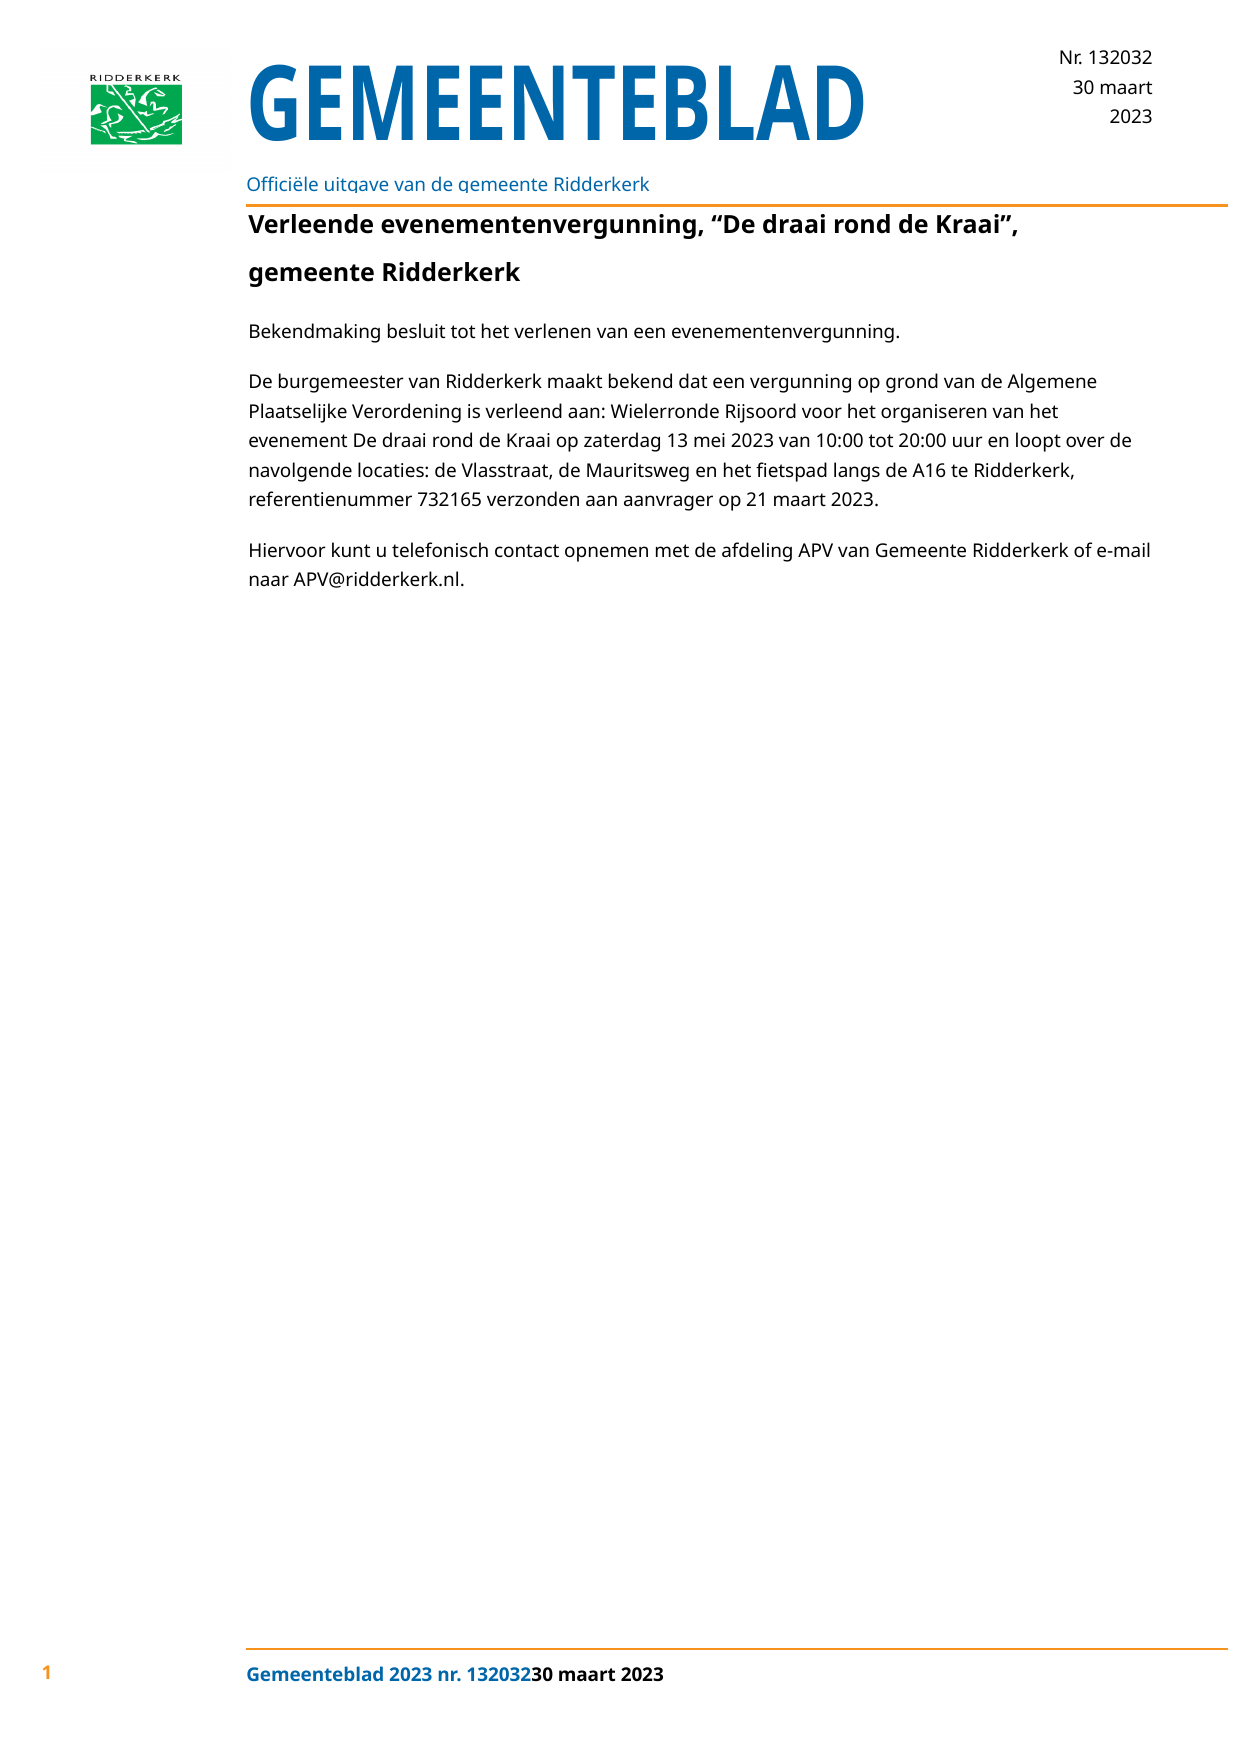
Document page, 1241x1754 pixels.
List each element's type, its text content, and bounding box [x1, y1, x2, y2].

text Hiervoor kunt u telefonisch contact opnemen met de afdeling APV van Gemeente Ridderkerk of e-mail naar APV@ridderkerk.nl. [248, 537, 1152, 592]
text De burgemeester van Ridderkerk maakt bekend dat een vergunning op grond van de Algemene Plaatselijke Verordening is verleend aan: Wielerronde Rijsoord voor het organiseren van het evenement De draai rond de Kraai op zaterdag 13 mei 2023 van 10:00 tot 20:00 uur en loopt over de navolgende locaties: de Vlasstraat, de Mauritsweg en het fietspad langs de A16 te Ridderkerk, referentienummer 732165 verzonden aan aanvrager op 21 maart 2023. [248, 368, 1152, 512]
text Verleende evenementenvergunning, “De draai rond de Kraai”, gemeente Ridderkerk [248, 207, 1152, 288]
picture [41, 47, 231, 172]
text Bekendmaking besluit tot het verlenen van een evenementenvergunning. [248, 318, 1152, 344]
